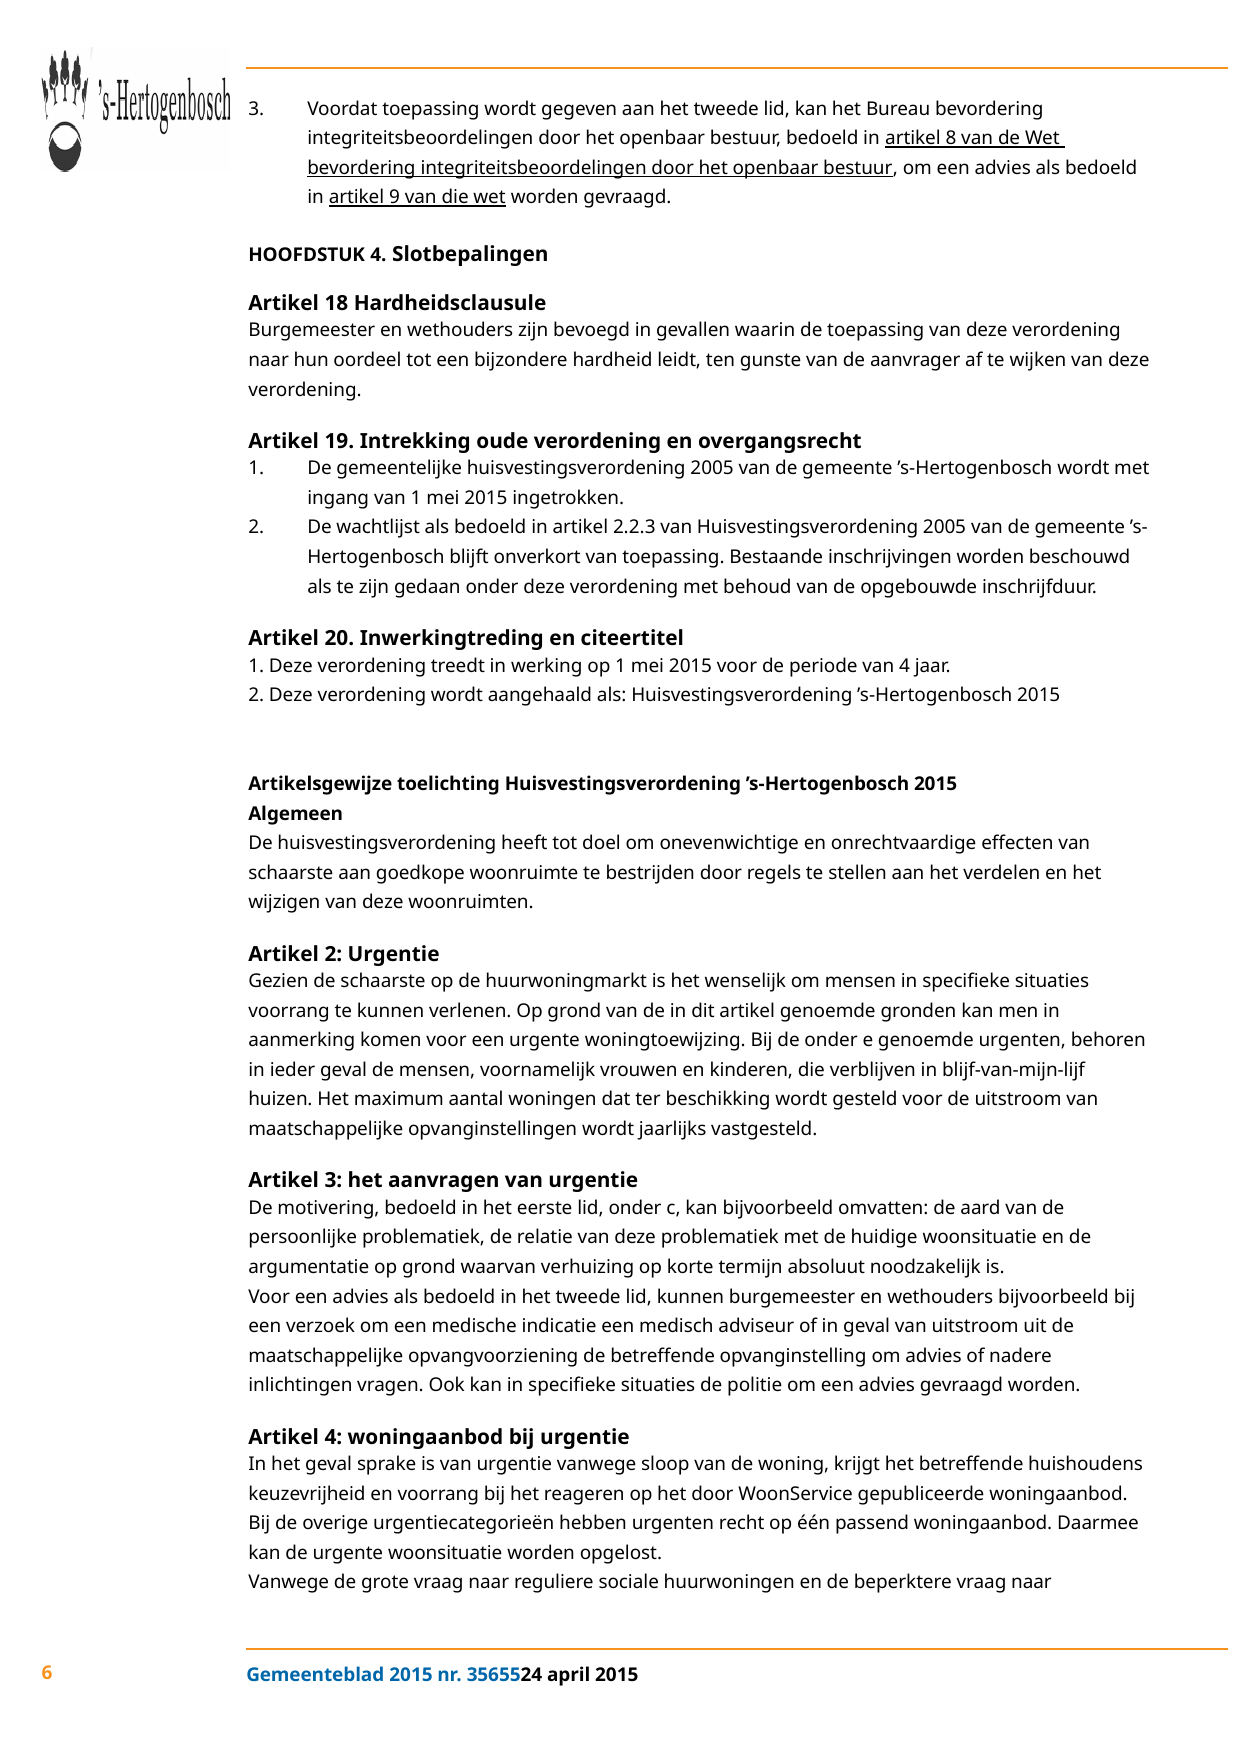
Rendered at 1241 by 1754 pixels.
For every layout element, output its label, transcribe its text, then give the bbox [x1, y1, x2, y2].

list De wachtlijst als bedoeld in artikel 2.2.3 van Huisvestingsverordening 2005 van de gemeente ’s-Hertogenbosch blijft onverkort van toepassing. Bestaande inschrijvingen worden beschouwd als te zijn gedaan onder deze verordening met behoud van de opgebouwde inschrijfduur. [248, 514, 1152, 599]
text Artikel 19. Intrekking oude verordening en overgangsrecht [248, 426, 1152, 454]
text Artikel 18 Hardheidsclausule [248, 288, 1152, 317]
text HOOFDSTUK 4. Slotbepalingen [248, 239, 1152, 267]
list Voordat toepassing wordt gegeven aan het tweede lid, kan het Bureau bevordering integriteitsbeoordelingen door het openbaar bestuur, bedoeld in artikel 8 van de Wet bevordering integriteitsbeoordelingen door het openbaar bestuur, om een advies als bedoeld in artikel 9 van die wet worden gevraagd. [248, 95, 1152, 209]
text Burgemeester en wethouders zijn bevoegd in gevallen waarin de toepassing van deze verordening naar hun oordeel tot een bijzondere hardheid leidt, ten gunste van de aanvrager af te wijken van deze verordening. [248, 317, 1152, 401]
text Artikel 20. Inwerkingtreding en citeertitel [248, 623, 1152, 652]
picture [41, 47, 231, 172]
text Artikelsgewijze toelichting Huisvestingsverordening ’s-Hertogenbosch 2015 [248, 770, 1152, 796]
text Vanwege de grote vraag naar reguliere sociale huurwoningen en de beperktere vraag naar [248, 1569, 1152, 1594]
text Artikel 4: woningaanbod bij urgentie [248, 1422, 1152, 1450]
list De gemeentelijke huisvestingsverordening 2005 van de gemeente ’s-Hertogenbosch wordt met ingang van 1 mei 2015 ingetrokken. [248, 454, 1152, 510]
text Artikel 3: het aanvragen van urgentie [248, 1166, 1152, 1194]
text De huisvestingsverordening heeft tot doel om onevenwichtige en onrechtvaardige effecten van schaarste aan goedkope woonruimte te bestrijden door regels te stellen aan het verdelen en het wijzigen van deze woonruimten. [248, 829, 1152, 914]
text De motivering, bedoeld in het eerste lid, onder c, kan bijvoorbeeld omvatten: de aard van de persoonlijke problematiek, de relatie van deze problematiek met de huidige woonsituatie en de argumentatie op grond waarvan verhuizing op korte termijn absoluut noodzakelijk is. [248, 1194, 1152, 1279]
text Gezien de schaarste op de huurwoningmarkt is het wenselijk om mensen in specifieke situaties voorrang te kunnen verlenen. Op grond van de in dit artikel genoemde gronden kan men in aanmerking komen voor een urgente woningtoewijzing. Bij de onder e genoemde urgenten, behoren in ieder geval de mensen, voornamelijk vrouwen en kinderen, die verblijven in blijf-van-mijn-lijf huizen. Het maximum aantal woningen dat ter beschikking wordt gesteld voor de uitstroom van maatschappelijke opvanginstellingen wordt jaarlijks vastgesteld. [248, 967, 1152, 1141]
text 1. Deze verordening treedt in werking op 1 mei 2015 voor de periode van 4 jaar. [248, 652, 1152, 677]
text Bij de overige urgentiecategorieën hebben urgenten recht op één passend woningaanbod. Daarmee kan de urgente woonsituatie worden opgelost. [248, 1509, 1152, 1565]
text 2. Deze verordening wordt aangehaald als: Huisvestingsverordening ’s-Hertogenbosch 2015 [248, 681, 1152, 707]
text Voor een advies als bedoeld in het tweede lid, kunnen burgemeester en wethouders bijvoorbeeld bij een verzoek om een medische indicatie een medisch adviseur of in geval van uitstroom uit de maatschappelijke opvangvoorziening de betreffende opvanginstelling om advies of nadere inlichtingen vragen. Ook kan in specifieke situaties de politie om een advies gevraagd worden. [248, 1283, 1152, 1397]
text Artikel 2: Urgentie [248, 939, 1152, 967]
text In het geval sprake is van urgentie vanwege sloop van de woning, krijgt het betreffende huishoudens keuzevrijheid en voorrang bij het reageren op het door WoonService gepubliceerde woningaanbod. [248, 1450, 1152, 1506]
text Algemeen [248, 800, 1152, 825]
